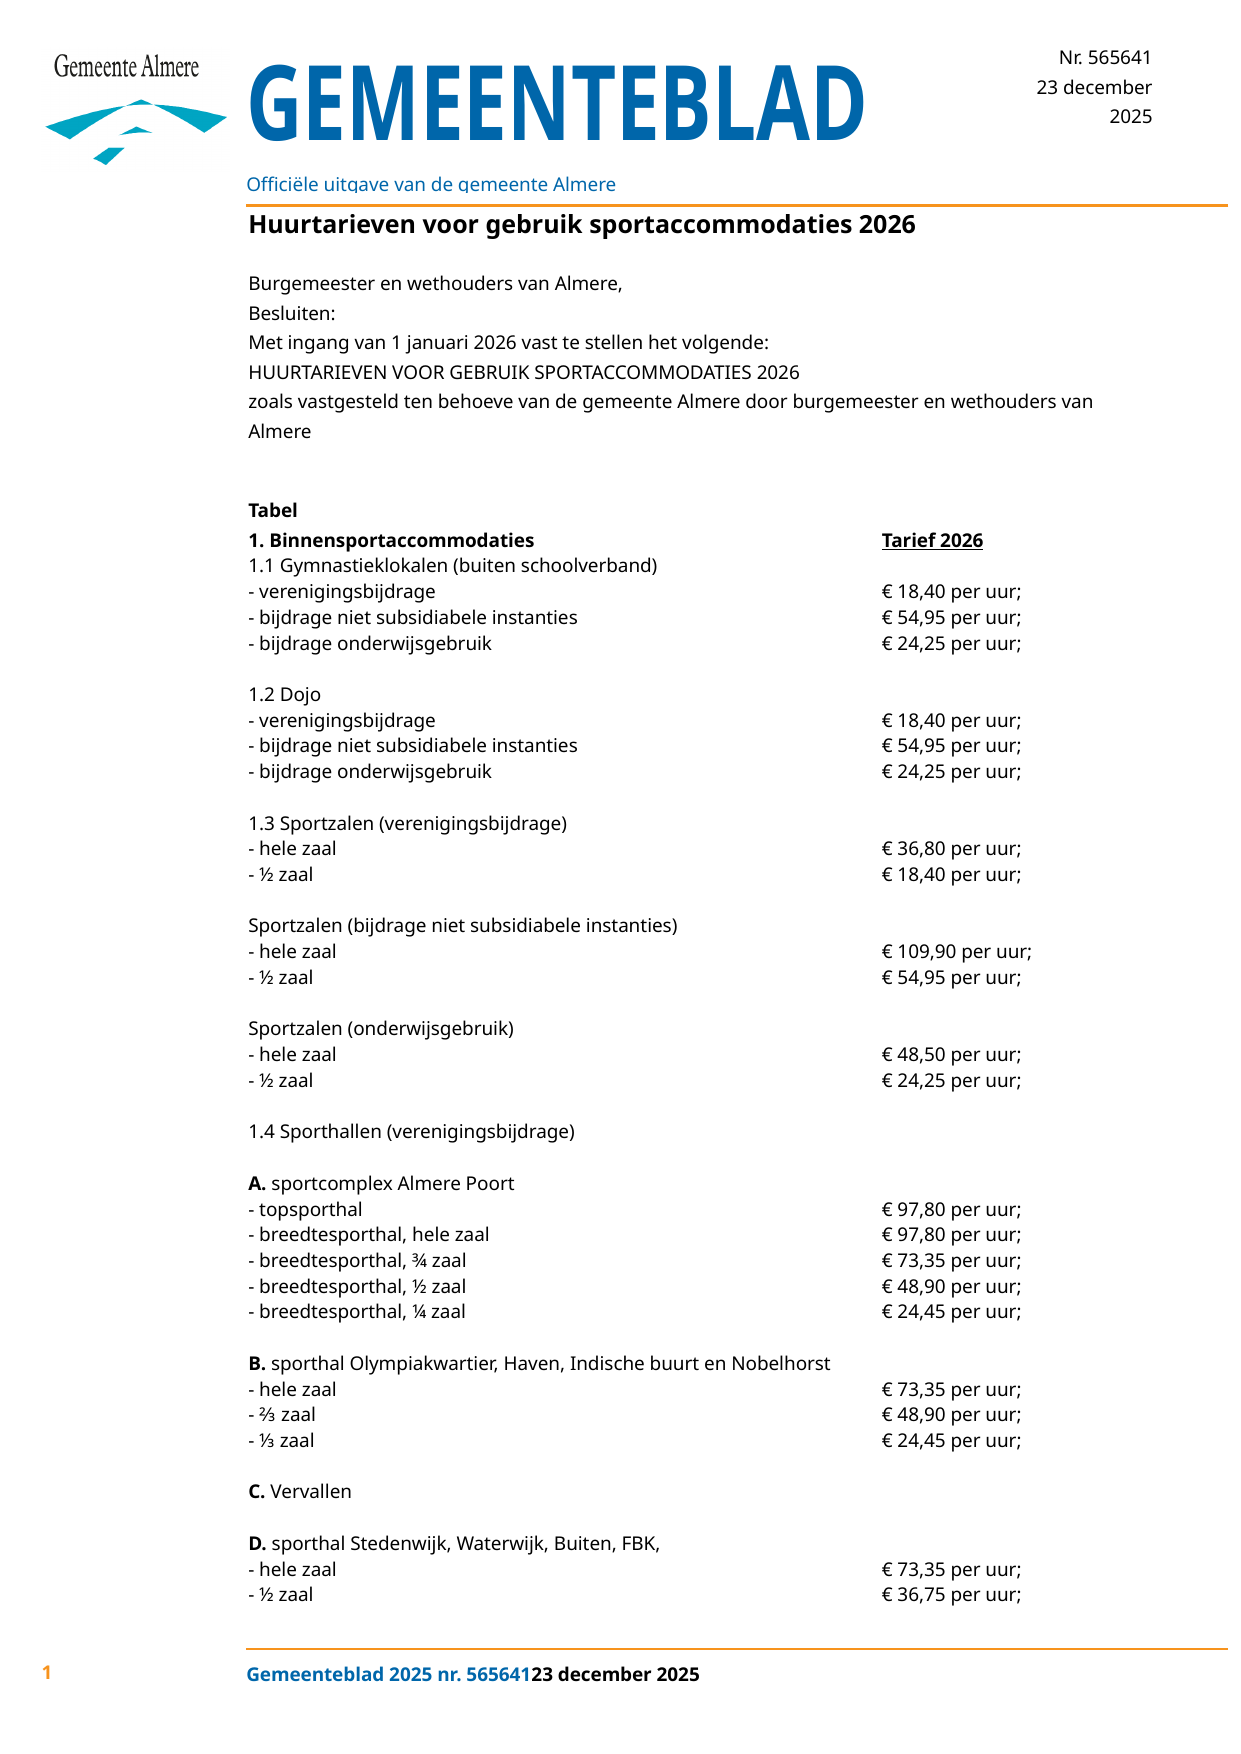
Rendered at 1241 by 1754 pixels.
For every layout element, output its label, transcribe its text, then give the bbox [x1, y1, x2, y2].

table_cell 1.2 Dojo [248, 681, 882, 707]
table_cell - bijdrage niet subsidiabele instanties [248, 733, 882, 758]
table_cell [882, 1144, 1152, 1170]
table_cell [248, 1093, 882, 1118]
table_cell [248, 655, 882, 681]
table_cell [882, 1453, 1152, 1479]
table_cell D. sporthal Stedenwijk, Waterwijk, Buiten, FBK, [248, 1530, 882, 1556]
table_cell - hele zaal [248, 1376, 882, 1402]
table_cell € 36,80 per uur; [882, 836, 1152, 861]
table_cell [882, 1505, 1152, 1530]
table_cell € 73,35 per uur; [882, 1376, 1152, 1402]
table_cell € 73,35 per uur; [882, 1556, 1152, 1582]
table_cell [882, 1093, 1152, 1118]
table_cell € 73,35 per uur; [882, 1247, 1152, 1273]
table_cell Sportzalen (onderwijsgebruik) [248, 1016, 882, 1041]
table_cell - breedtesporthal, ¼ zaal [248, 1299, 882, 1324]
table_cell - verenigingsbijdrage [248, 707, 882, 733]
table_cell [248, 1324, 882, 1350]
text HUURTARIEVEN VOOR GEBRUIK SPORTACCOMMODATIES 2026 [248, 359, 1152, 385]
table_cell [882, 784, 1152, 810]
table_cell [882, 810, 1152, 836]
table_cell - hele zaal [248, 836, 882, 861]
table_header Tarief 2026 [882, 527, 1152, 552]
table_cell € 24,25 per uur; [882, 630, 1152, 655]
table_cell [248, 1505, 882, 1530]
table_cell [882, 1530, 1152, 1556]
table_cell [882, 1350, 1152, 1376]
text Huurtarieven voor gebruik sportaccommodaties 2026 [248, 207, 1152, 241]
text Burgemeester en wethouders van Almere, [248, 270, 1152, 296]
table_cell - ½ zaal [248, 1067, 882, 1093]
table_cell [882, 1324, 1152, 1350]
table_cell - topsporthal [248, 1196, 882, 1221]
text zoals vastgesteld ten behoeve van de gemeente Almere door burgemeester en wethouders van Almere [248, 389, 1152, 444]
table_cell - breedtesporthal, ½ zaal [248, 1273, 882, 1299]
table_cell [248, 887, 882, 913]
table_cell € 48,50 per uur; [882, 1041, 1152, 1067]
table_cell € 54,95 per uur; [882, 733, 1152, 758]
table_cell € 18,40 per uur; [882, 861, 1152, 887]
table_cell C. Vervallen [248, 1479, 882, 1504]
table_cell € 97,80 per uur; [882, 1196, 1152, 1221]
table_cell € 48,90 per uur; [882, 1273, 1152, 1299]
table_cell [882, 553, 1152, 578]
text Met ingang van 1 januari 2026 vast te stellen het volgende: [248, 329, 1152, 355]
table_cell - bijdrage onderwijsgebruik [248, 630, 882, 655]
table_cell € 18,40 per uur; [882, 707, 1152, 733]
table_cell - hele zaal [248, 1556, 882, 1582]
table_cell - hele zaal [248, 939, 882, 964]
text Tabel [248, 497, 1152, 523]
table_cell € 24,45 per uur; [882, 1299, 1152, 1324]
table_cell B. sporthal Olympiakwartier, Haven, Indische buurt en Nobelhorst [248, 1350, 882, 1376]
table_cell € 109,90 per uur; [882, 939, 1152, 964]
table_cell - breedtesporthal, hele zaal [248, 1221, 882, 1247]
table_cell [882, 1119, 1152, 1144]
table_cell - ½ zaal [248, 964, 882, 990]
table_cell € 24,25 per uur; [882, 1067, 1152, 1093]
table_cell € 24,25 per uur; [882, 758, 1152, 784]
table_cell € 36,75 per uur; [882, 1582, 1152, 1607]
text Besluiten: [248, 300, 1152, 326]
table_cell [882, 1170, 1152, 1196]
picture [41, 47, 231, 172]
table_cell 1.4 Sporthallen (verenigingsbijdrage) [248, 1119, 882, 1144]
table_header 1. Binnensportaccommodaties [248, 527, 882, 552]
table_cell 1.3 Sportzalen (verenigingsbijdrage) [248, 810, 882, 836]
table_cell - verenigingsbijdrage [248, 578, 882, 604]
table_cell 1.1 Gymnastieklokalen (buiten schoolverband) [248, 553, 882, 578]
table_cell [882, 681, 1152, 707]
table_cell [882, 913, 1152, 938]
table_cell [882, 1016, 1152, 1041]
table_cell A. sportcomplex Almere Poort [248, 1170, 882, 1196]
table_cell - breedtesporthal, ¾ zaal [248, 1247, 882, 1273]
table_cell € 54,95 per uur; [882, 964, 1152, 990]
table_cell [882, 1479, 1152, 1504]
table_cell [248, 1144, 882, 1170]
table_cell [248, 784, 882, 810]
table_cell [248, 990, 882, 1016]
table_cell - ½ zaal [248, 1582, 882, 1607]
table_cell [882, 990, 1152, 1016]
table_cell € 97,80 per uur; [882, 1221, 1152, 1247]
table_cell € 18,40 per uur; [882, 578, 1152, 604]
table_cell - bijdrage onderwijsgebruik [248, 758, 882, 784]
table_cell - bijdrage niet subsidiabele instanties [248, 604, 882, 630]
table_cell [248, 1453, 882, 1479]
table_cell - hele zaal [248, 1041, 882, 1067]
table_cell - ⅓ zaal [248, 1427, 882, 1453]
table_cell - ⅔ zaal [248, 1402, 882, 1427]
table_cell € 54,95 per uur; [882, 604, 1152, 630]
table_cell € 48,90 per uur; [882, 1402, 1152, 1427]
table_cell € 24,45 per uur; [882, 1427, 1152, 1453]
table_cell Sportzalen (bijdrage niet subsidiabele instanties) [248, 913, 882, 938]
table_cell - ½ zaal [248, 861, 882, 887]
table_cell [882, 887, 1152, 913]
table_cell [882, 655, 1152, 681]
